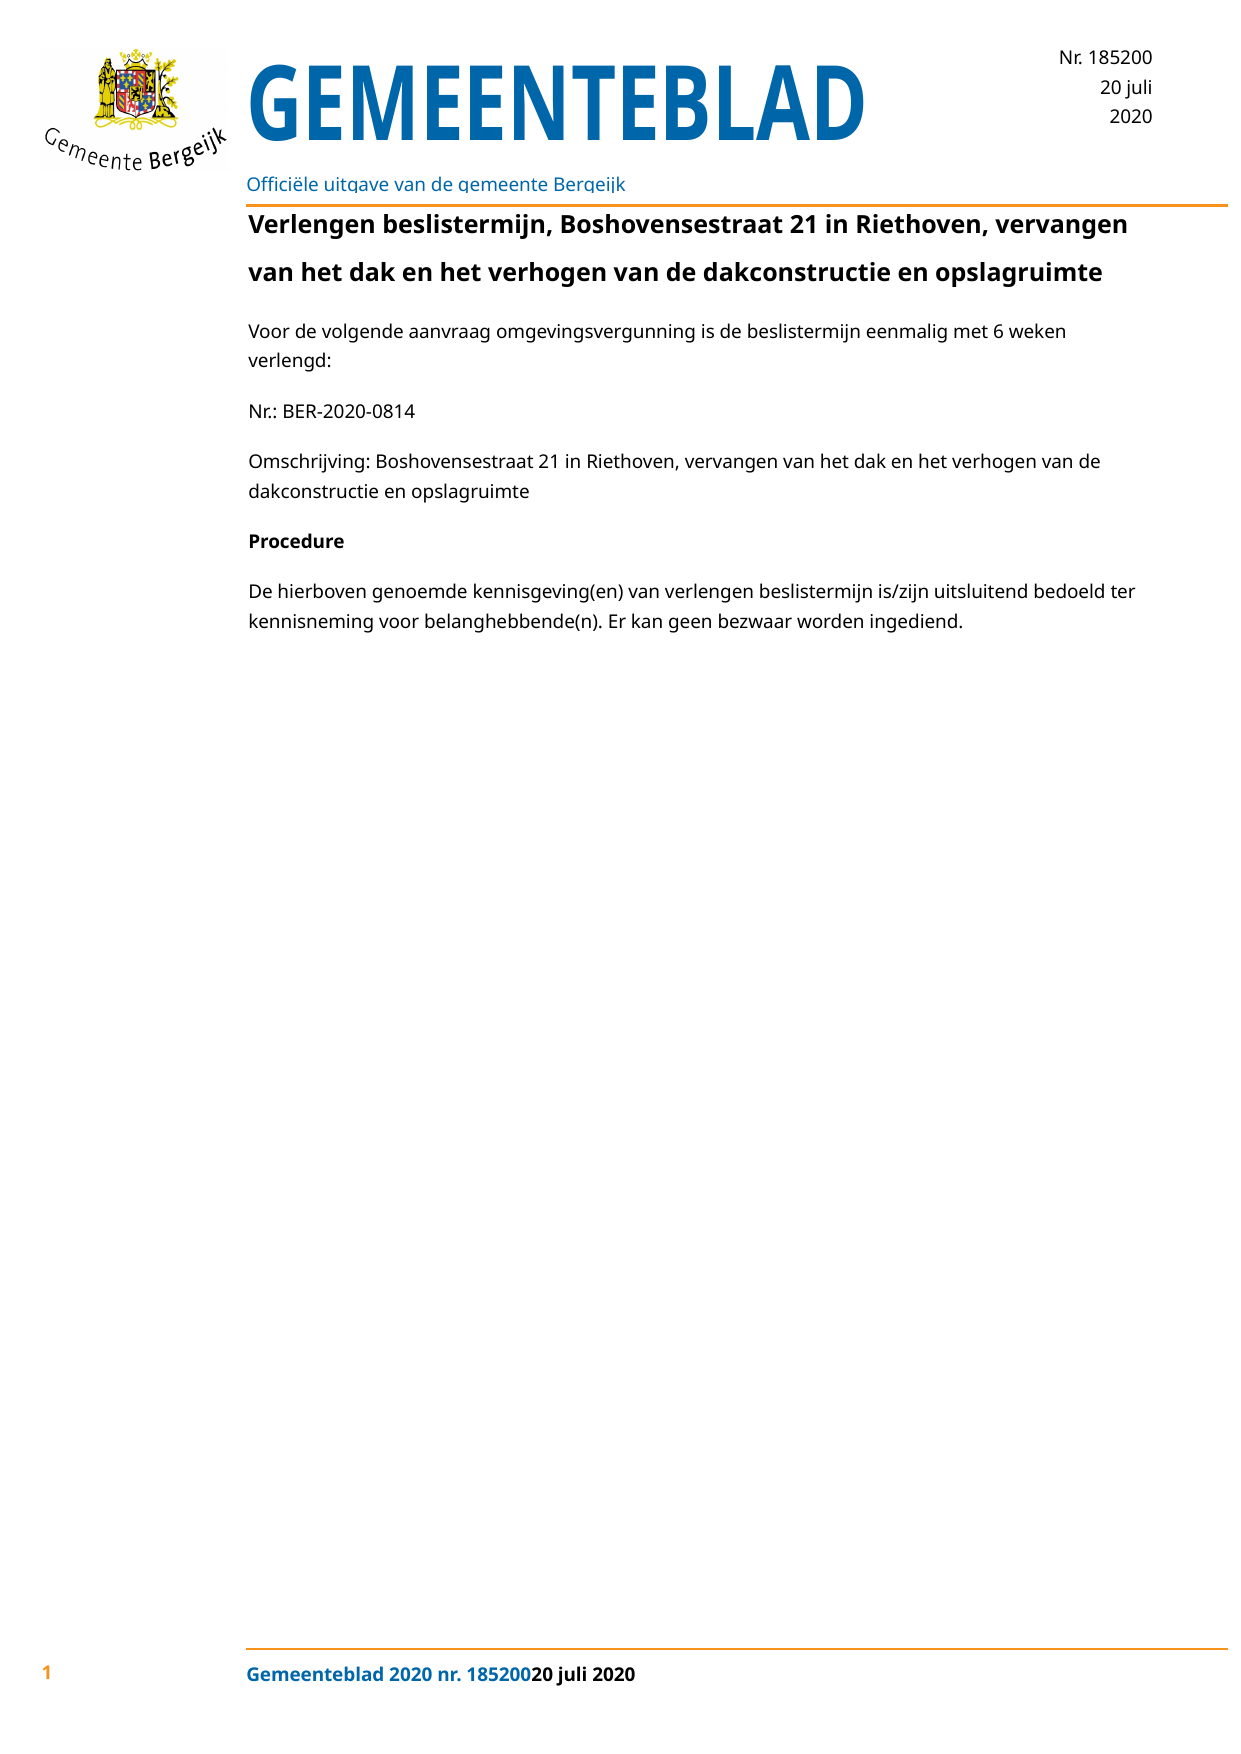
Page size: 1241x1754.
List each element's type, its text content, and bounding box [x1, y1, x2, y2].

text De hierboven genoemde kennisgeving(en) van verlengen beslistermijn is/zijn uitsluitend bedoeld ter kennisneming voor belanghebbende(n). Er kan geen bezwaar worden ingediend. [248, 579, 1152, 634]
text Procedure [248, 528, 1152, 554]
text Nr.: BER-2020-0814 [248, 398, 1152, 424]
text Voor de volgende aanvraag omgevingsvergunning is de beslistermijn eenmalig met 6 weken verlengd: [248, 318, 1152, 373]
picture [41, 47, 231, 172]
text Verlengen beslistermijn, Boshovensestraat 21 in Riethoven, vervangen van het dak en het verhogen van de dakconstructie en opslagruimte [248, 207, 1152, 288]
text Omschrijving: Boshovensestraat 21 in Riethoven, vervangen van het dak en het verhogen van de dakconstructie en opslagruimte [248, 448, 1152, 504]
